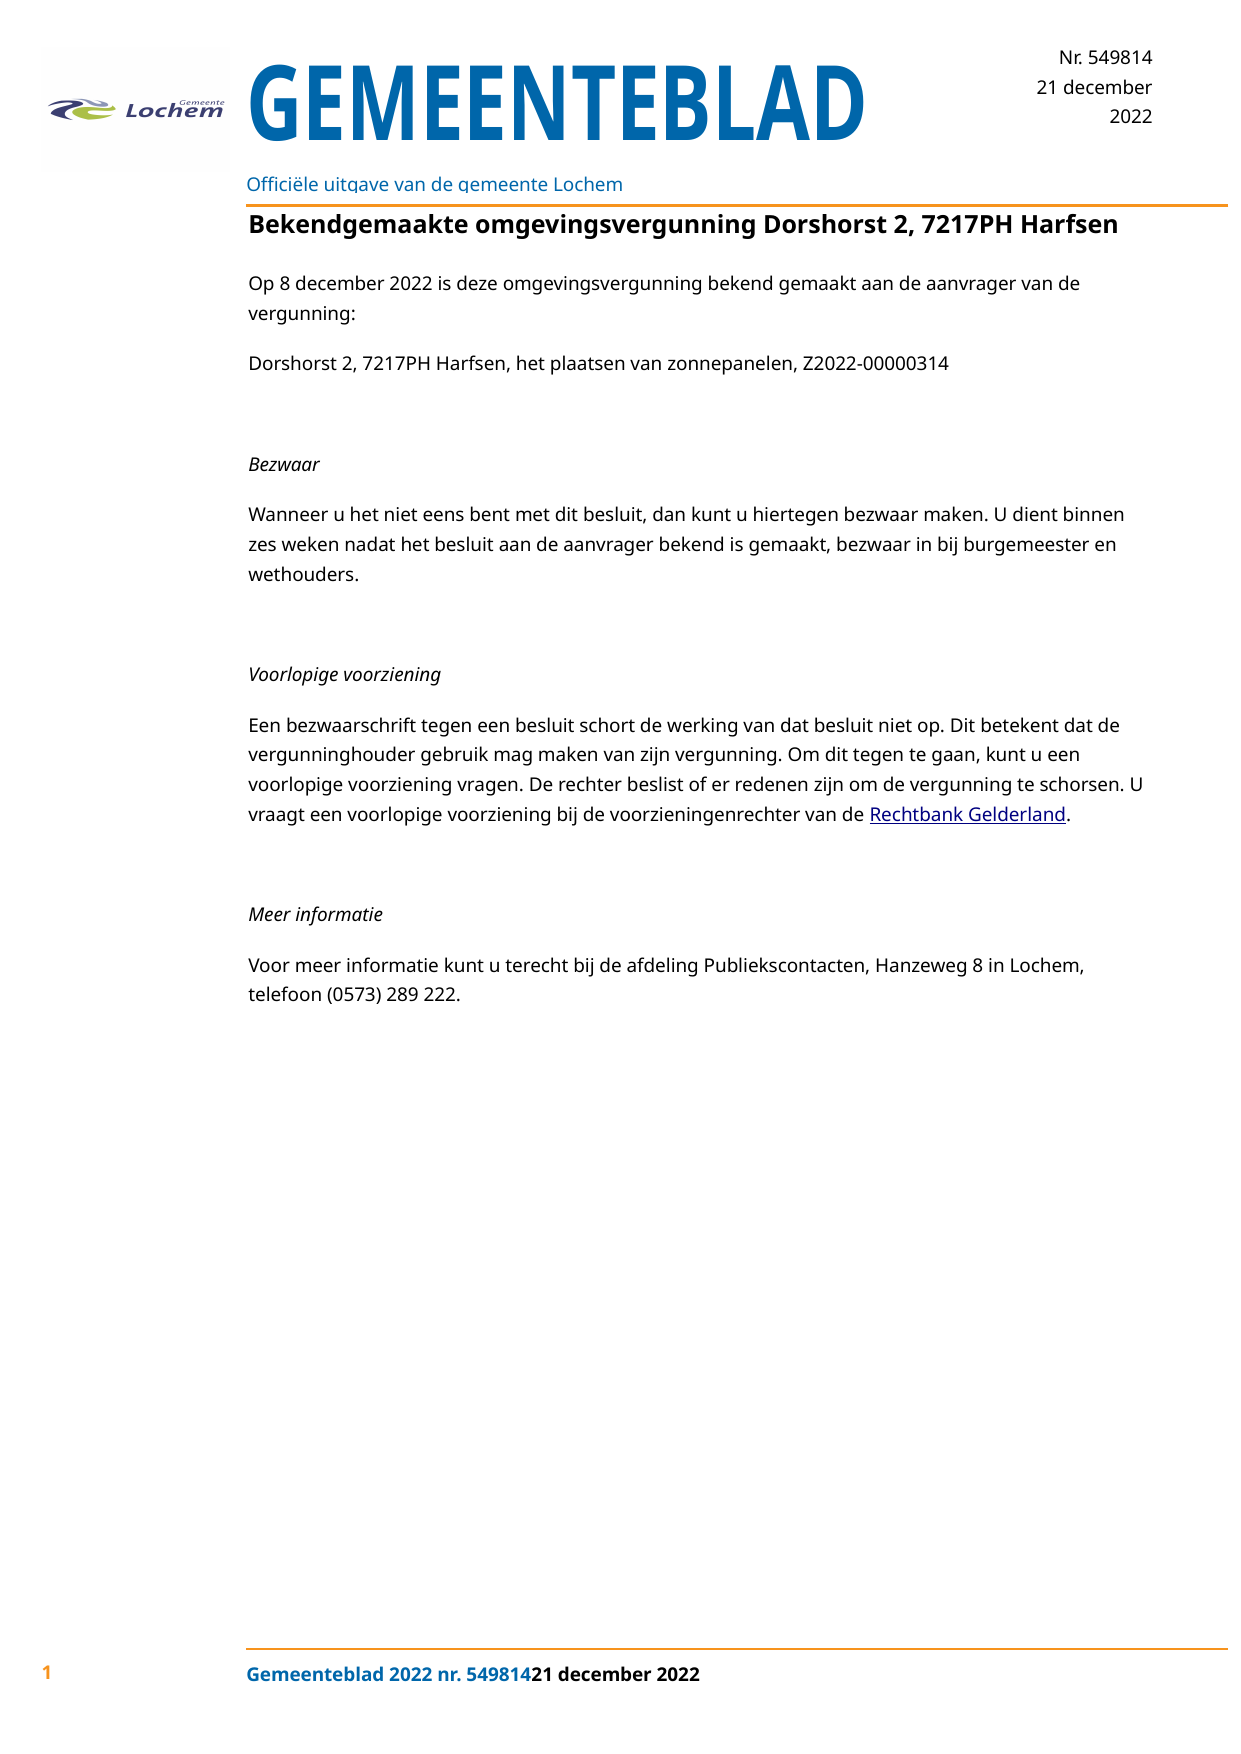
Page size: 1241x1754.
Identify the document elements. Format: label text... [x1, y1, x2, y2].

picture [41, 47, 231, 172]
text Wanneer u het niet eens bent met dit besluit, dan kunt u hiertegen bezwaar maken. U dient binnen zes weken nadat het besluit aan de aanvrager bekend is gemaakt, bezwaar in bij burgemeester en wethouders. [248, 502, 1152, 586]
text Bekendgemaakte omgevingsvergunning Dorshorst 2, 7217PH Harfsen [248, 207, 1152, 241]
text Dorshorst 2, 7217PH Harfsen, het plaatsen van zonnepanelen, Z2022-00000314 [248, 350, 1152, 376]
text Voorlopige voorziening [248, 662, 1152, 687]
text Een bezwaarschrift tegen een besluit schort de werking van dat besluit niet op. Dit betekent dat de vergunninghouder gebruik mag maken van zijn vergunning. Om dit tegen te gaan, kunt u een voorlopige voorziening vragen. De rechter beslist of er redenen zijn om de vergunning te schorsen. U vraagt een voorlopige voorziening bij de voorzieningenrechter van de Rechtbank Gelderland. [248, 712, 1152, 826]
text Bezwaar [248, 451, 1152, 477]
text Op 8 december 2022 is deze omgevingsvergunning bekend gemaakt aan de aanvrager van de vergunning: [248, 270, 1152, 326]
text Voor meer informatie kunt u terecht bij de afdeling Publiekscontacten, Hanzeweg 8 in Lochem, telefoon (0573) 289 222. [248, 952, 1152, 1007]
text Meer informatie [248, 902, 1152, 927]
